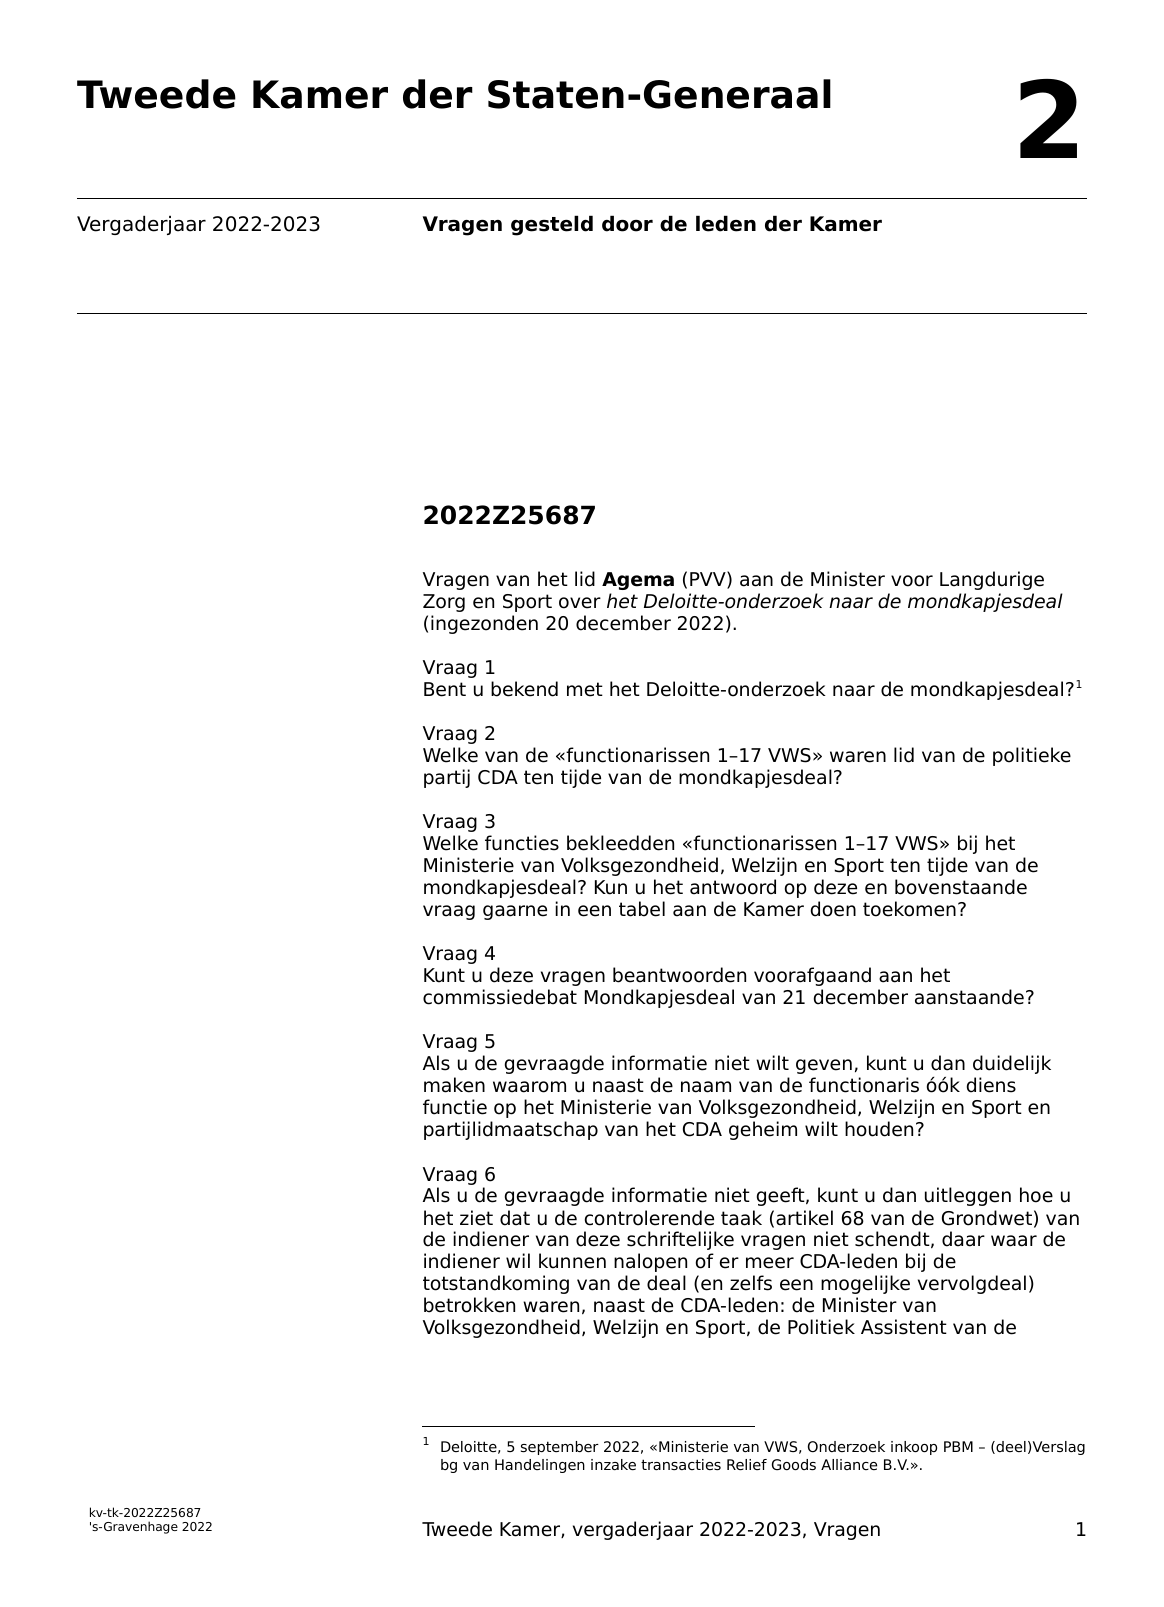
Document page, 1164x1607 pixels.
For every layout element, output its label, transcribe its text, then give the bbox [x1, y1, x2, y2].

text Vraag 3 [422, 811, 1087, 833]
table_header Tweede Kamer der Staten-Generaal [77, 59, 886, 198]
table_header 2 [886, 59, 1087, 198]
text Bent u bekend met het Deloitte-onderzoek naar de mondkapjesdeal? [422, 679, 1087, 701]
table_cell Vragen gesteld door de leden der Kamer [422, 199, 1087, 313]
text Vraag 1 [422, 657, 1087, 679]
text Als u de gevraagde informatie niet wilt geven, kunt u dan duidelijk maken waarom u naast de naam van de functionaris óók diens functie op het Ministerie van Volksgezondheid, Welzijn en Sport en partijlidmaatschap van het CDA geheim wilt houden? [422, 1053, 1087, 1141]
text 's-Gravenhage 2022 [88, 1520, 323, 1534]
table_cell Vergaderjaar 2022-2023 [77, 199, 422, 313]
text Deloitte, 5 september 2022, «Ministerie van VWS, Onderzoek inkoop PBM – (deel)Verslag bg van Handelingen inzake transacties Relief Goods Alliance B.V.». [422, 1435, 1087, 1474]
text Welke functies bekleedden «functionarissen 1–17 VWS» bij het Ministerie van Volksgezondheid, Welzijn en Sport ten tijde van de mondkapjesdeal? Kun u het antwoord op deze en bovenstaande vraag gaarne in een tabel aan de Kamer doen toekomen? [422, 833, 1087, 921]
text Vraag 6 [422, 1163, 1087, 1185]
text kv-tk-2022Z25687 [88, 1506, 323, 1520]
text Vragen van het lid Agema (PVV) aan de Minister voor Langdurige Zorg en Sport over het Deloitte-onderzoek naar de mondkapjesdeal (ingezonden 20 december 2022). [422, 569, 1087, 635]
text Welke van de «functionarissen 1–17 VWS» waren lid van de politieke partij CDA ten tijde van de mondkapjesdeal? [422, 745, 1087, 789]
text 2022Z25687 [422, 501, 1087, 531]
text Kunt u deze vragen beantwoorden voorafgaand aan het commissiedebat Mondkapjesdeal van 21 december aanstaande? [422, 965, 1087, 1009]
text Als u de gevraagde informatie niet geeft, kunt u dan uitleggen hoe u het ziet dat u de controlerende taak (artikel 68 van de Grondwet) van de indiener van deze schriftelijke vragen niet schendt, daar waar de indiener wil kunnen nalopen of er meer CDA-leden bij de totstandkoming van de deal (en zelfs een mogelijke vervolgdeal) betrokken waren, naast de CDA-leden: de Minister van Volksgezondheid, Welzijn en Sport, de Politiek Assistent van de [422, 1185, 1087, 1339]
text Vraag 5 [422, 1031, 1087, 1053]
text Vraag 4 [422, 943, 1087, 965]
text Vraag 2 [422, 723, 1087, 745]
